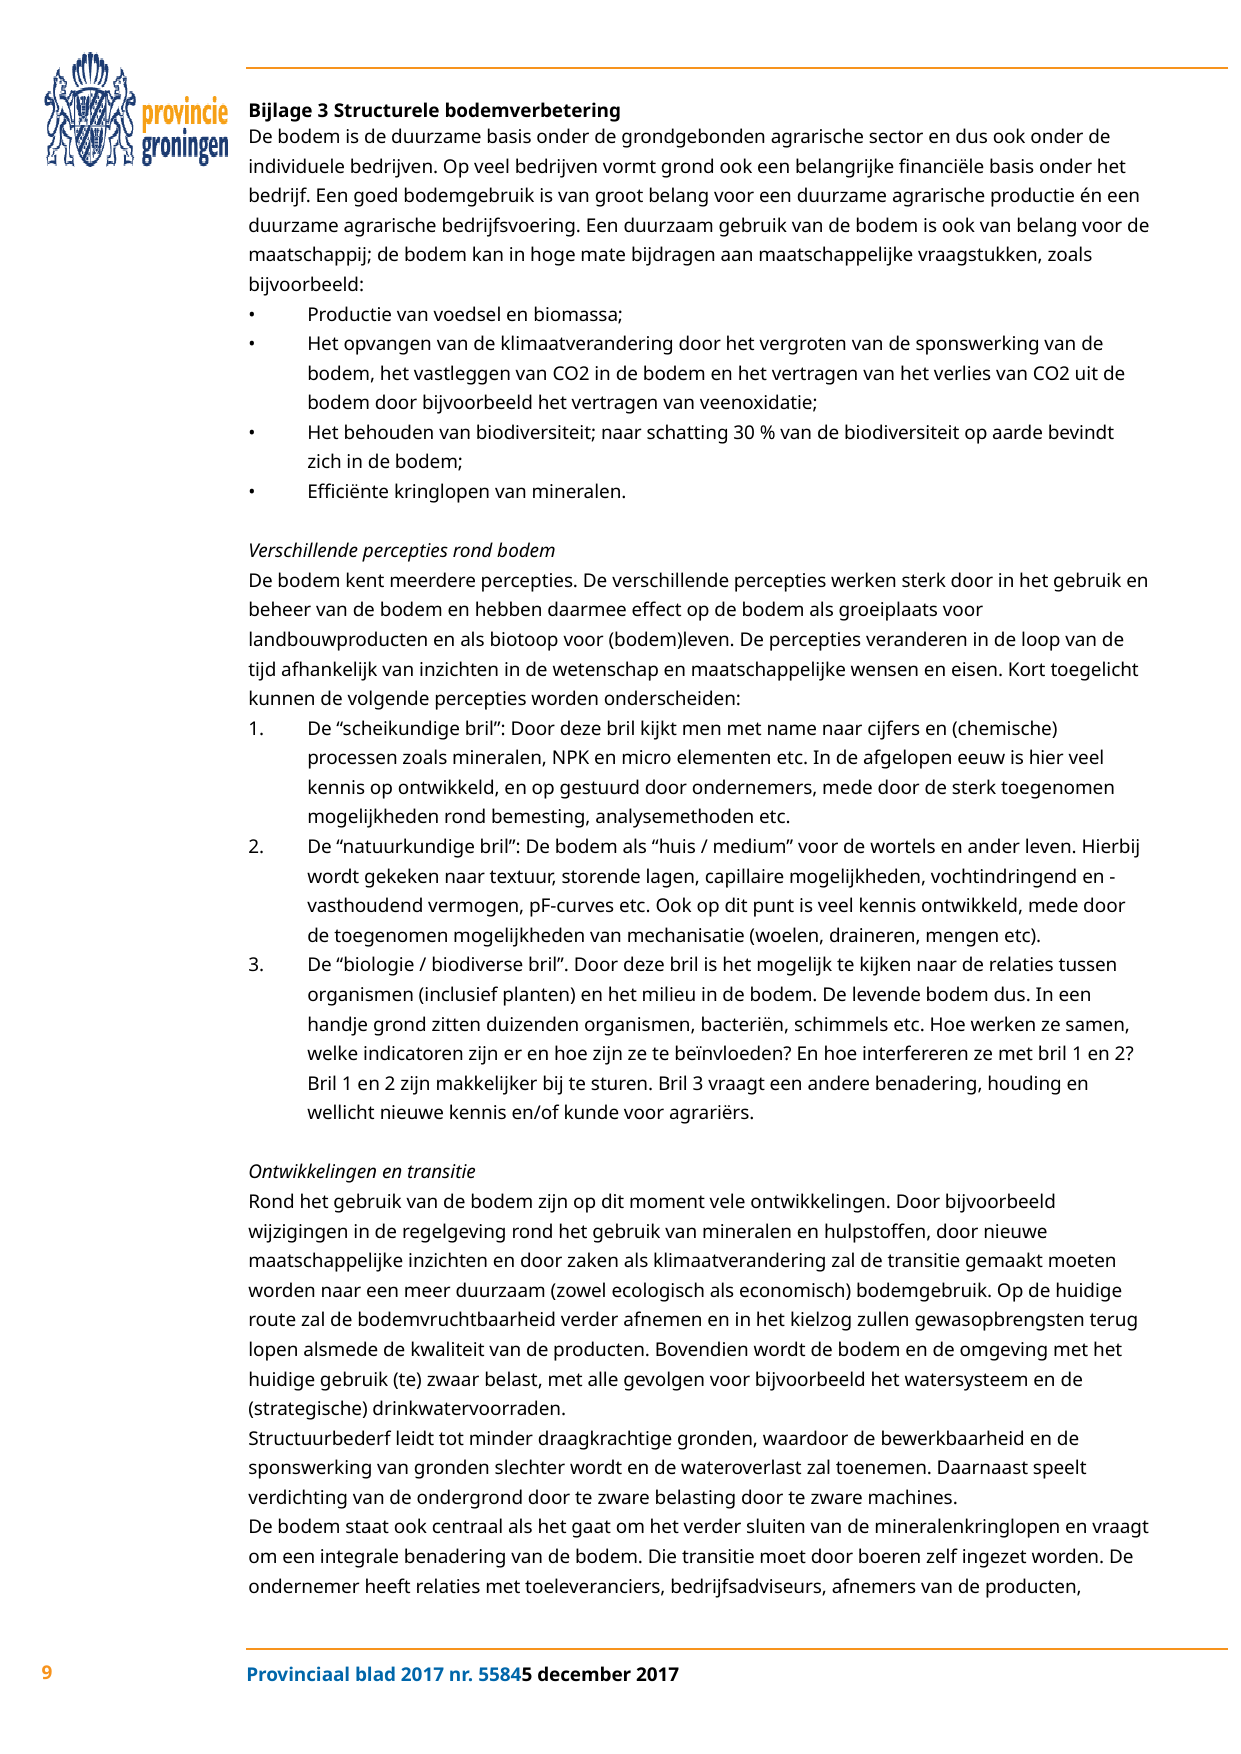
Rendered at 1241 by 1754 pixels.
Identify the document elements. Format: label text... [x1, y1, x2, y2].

text De bodem staat ook centraal als het gaat om het verder sluiten van de mineralenkringlopen en vraagt om een integrale benadering van de bodem. Die transitie moet door boeren zelf ingezet worden. De ondernemer heeft relaties met toeleveranciers, bedrijfsadviseurs, afnemers van de producten, [248, 1514, 1152, 1599]
picture [41, 47, 231, 172]
list Het opvangen van de klimaatverandering door het vergroten van de sponswerking van de bodem, het vastleggen van CO2 in de bodem en het vertragen van het verlies van CO2 uit de bodem door bijvoorbeeld het vertragen van veenoxidatie; [248, 330, 1152, 415]
text De bodem is de duurzame basis onder de grondgebonden agrarische sector en dus ook onder de individuele bedrijven. Op veel bedrijven vormt grond ook een belangrijke financiële basis onder het bedrijf. Een goed bodemgebruik is van groot belang voor een duurzame agrarische productie én een duurzame agrarische bedrijfsvoering. Een duurzaam gebruik van de bodem is ook van belang voor de maatschappij; de bodem kan in hoge mate bijdragen aan maatschappelijke vraagstukken, zoals bijvoorbeeld: [248, 123, 1152, 297]
text Ontwikkelingen en transitie [248, 1159, 1152, 1184]
text Verschillende percepties rond bodem [248, 537, 1152, 563]
list De “scheikundige bril”: Door deze bril kijkt men met name naar cijfers en (chemische) processen zoals mineralen, NPK en micro elementen etc. In de afgelopen eeuw is hier veel kennis op ontwikkeld, en op gestuurd door ondernemers, mede door de sterk toegenomen mogelijkheden rond bemesting, analysemethoden etc. [248, 715, 1152, 829]
list Efficiënte kringlopen van mineralen. [248, 478, 1152, 504]
list De “biologie / biodiverse bril”. Door deze bril is het mogelijk te kijken naar de relaties tussen organismen (inclusief planten) en het milieu in de bodem. De levende bodem dus. In een handje grond zitten duizenden organismen, bacteriën, schimmels etc. Hoe werken ze samen, welke indicatoren zijn er en hoe zijn ze te beïnvloeden? En hoe interfereren ze met bril 1 en 2? Bril 1 en 2 zijn makkelijker bij te sturen. Bril 3 vraagt een andere benadering, houding en wellicht nieuwe kennis en/of kunde voor agrariërs. [248, 952, 1152, 1125]
text Bijlage 3 Structurele bodemverbetering [248, 95, 1152, 123]
list De “natuurkundige bril”: De bodem als “huis / medium” voor de wortels en ander leven. Hierbij wordt gekeken naar textuur, storende lagen, capillaire mogelijkheden, vochtindringend en -vasthoudend vermogen, pF-curves etc. Ook op dit punt is veel kennis ontwikkeld, mede door de toegenomen mogelijkheden van mechanisatie (woelen, draineren, mengen etc). [248, 833, 1152, 948]
list Het behouden van biodiversiteit; naar schatting 30 % van de biodiversiteit op aarde bevindt zich in de bodem; [248, 419, 1152, 474]
list Productie van voedsel en biomassa; [248, 301, 1152, 327]
text De bodem kent meerdere percepties. De verschillende percepties werken sterk door in het gebruik en beheer van de bodem en hebben daarmee effect op de bodem als groeiplaats voor landbouwproducten en als biotoop voor (bodem)leven. De percepties veranderen in de loop van de tijd afhankelijk van inzichten in de wetenschap en maatschappelijke wensen en eisen. Kort toegelicht kunnen de volgende percepties worden onderscheiden: [248, 567, 1152, 711]
text Rond het gebruik van de bodem zijn op dit moment vele ontwikkelingen. Door bijvoorbeeld wijzigingen in de regelgeving rond het gebruik van mineralen en hulpstoffen, door nieuwe maatschappelijke inzichten en door zaken als klimaatverandering zal de transitie gemaakt moeten worden naar een meer duurzaam (zowel ecologisch als economisch) bodemgebruik. Op de huidige route zal de bodemvruchtbaarheid verder afnemen en in het kielzog zullen gewasopbrengsten terug lopen alsmede de kwaliteit van de producten. Bovendien wordt de bodem en de omgeving met het huidige gebruik (te) zwaar belast, met alle gevolgen voor bijvoorbeeld het watersysteem en de (strategische) drinkwatervoorraden. [248, 1188, 1152, 1421]
text Structuurbederf leidt tot minder draagkrachtige gronden, waardoor de bewerkbaarheid en de sponswerking van gronden slechter wordt en de wateroverlast zal toenemen. Daarnaast speelt verdichting van de ondergrond door te zware belasting door te zware machines. [248, 1425, 1152, 1510]
